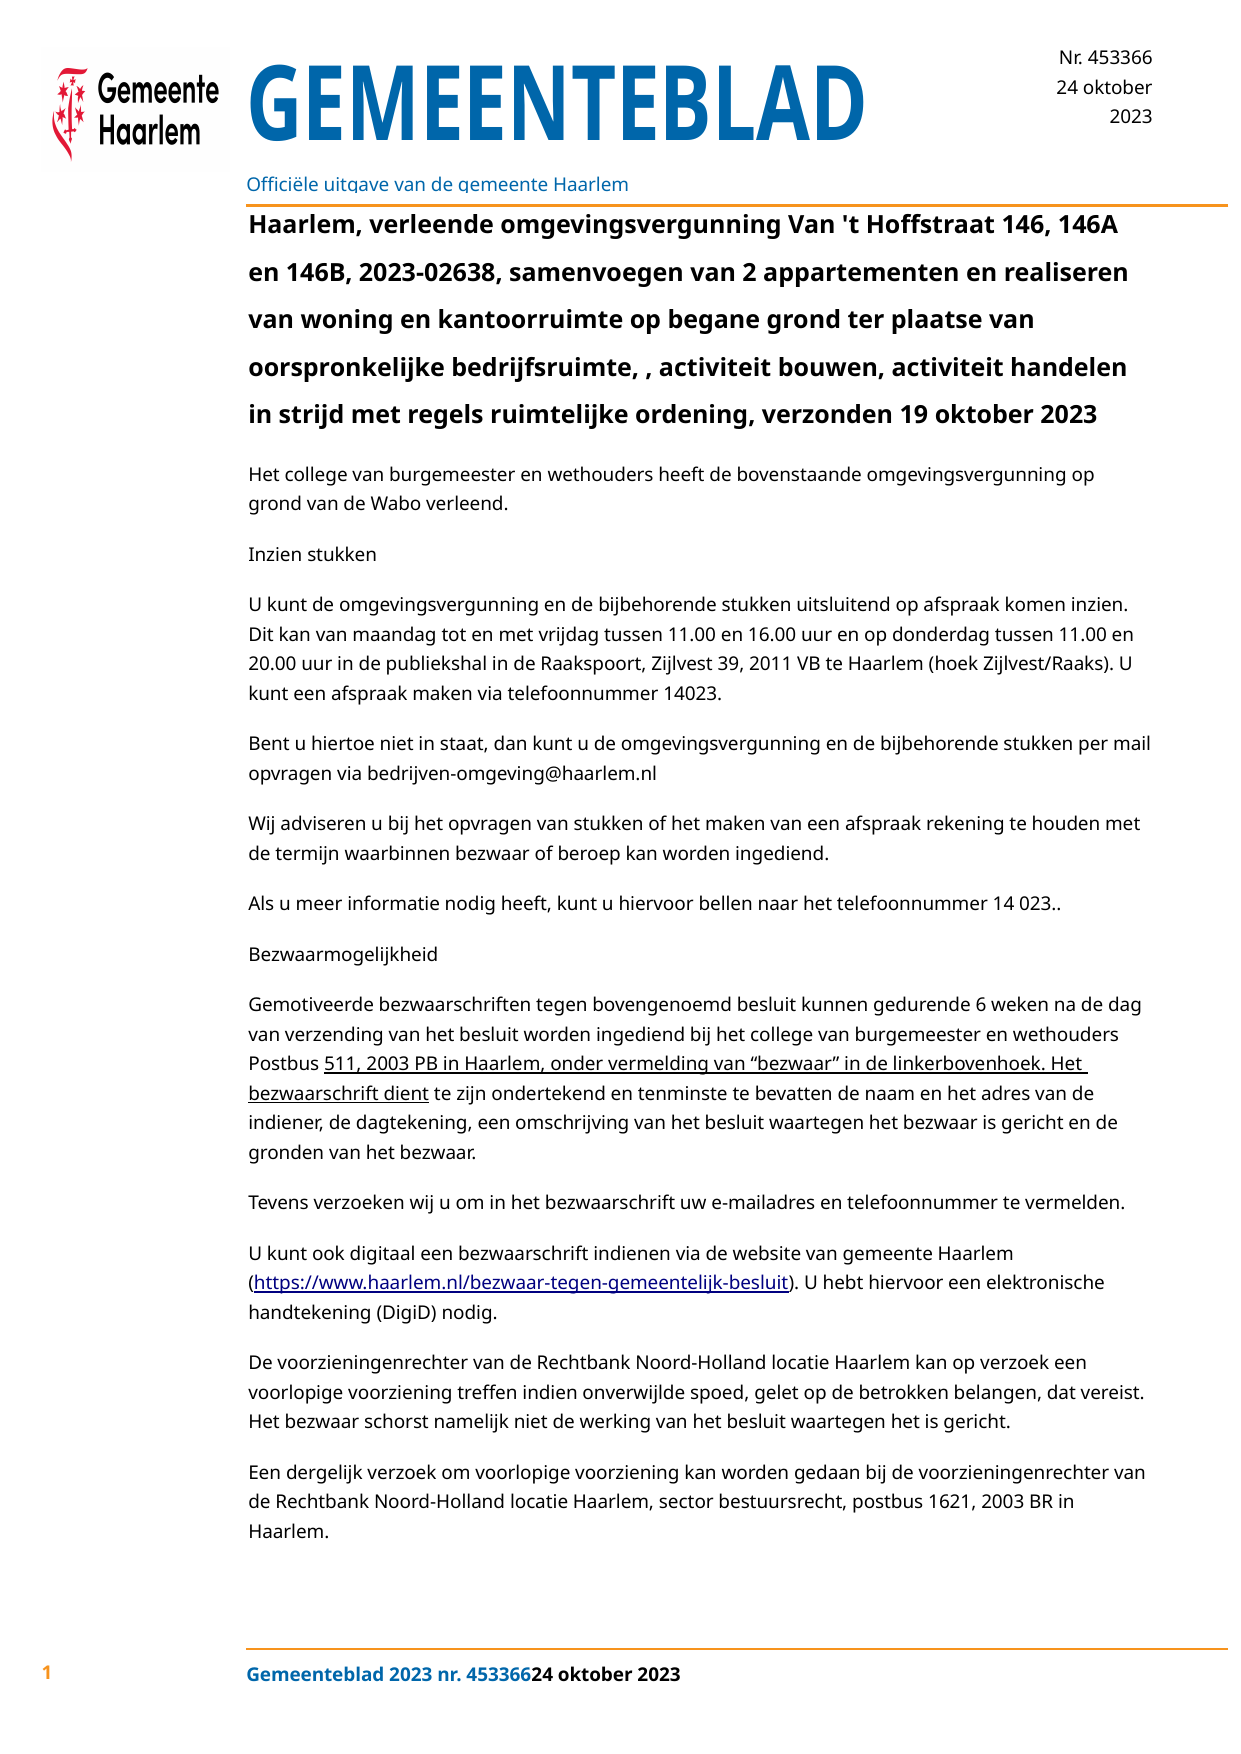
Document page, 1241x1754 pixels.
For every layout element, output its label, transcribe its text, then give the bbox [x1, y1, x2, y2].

text Als u meer informatie nodig heeft, kunt u hiervoor bellen naar het telefoonnummer 14 023.. [248, 890, 1152, 916]
text Het college van burgemeester en wethouders heeft de bovenstaande omgevingsvergunning op grond van de Wabo verleend. [248, 461, 1152, 516]
picture [41, 47, 231, 172]
text Gemotiveerde bezwaarschriften tegen bovengenoemd besluit kunnen gedurende 6 weken na de dag van verzending van het besluit worden ingediend bij het college van burgemeester en wethouders Postbus 511, 2003 PB in Haarlem, onder vermelding van “bezwaar” in de linkerbovenhoek. Het bezwaarschrift dient te zijn ondertekend en tenminste te bevatten de naam en het adres van de indiener, de dagtekening, een omschrijving van het besluit waartegen het bezwaar is gericht en de gronden van het bezwaar. [248, 991, 1152, 1165]
text Bezwaarmogelijkheid [248, 941, 1152, 966]
text Een dergelijk verzoek om voorlopige voorziening kan worden gedaan bij de voorzieningenrechter van de Rechtbank Noord-Holland locatie Haarlem, sector bestuursrecht, postbus 1621, 2003 BR in Haarlem. [248, 1459, 1152, 1544]
text Wij adviseren u bij het opvragen van stukken of het maken van een afspraak rekening te houden met de termijn waarbinnen bezwaar of beroep kan worden ingediend. [248, 810, 1152, 866]
text U kunt de omgevingsvergunning en de bijbehorende stukken uitsluitend op afspraak komen inzien. Dit kan van maandag tot en met vrijdag tussen 11.00 en 16.00 uur en op donderdag tussen 11.00 en 20.00 uur in de publiekshal in de Raakspoort, Zijlvest 39, 2011 VB te Haarlem (hoek Zijlvest/Raaks). U kunt een afspraak maken via telefoonnummer 14023. [248, 591, 1152, 706]
text De voorzieningenrechter van de Rechtbank Noord-Holland locatie Haarlem kan op verzoek een voorlopige voorziening treffen indien onverwijlde spoed, gelet op de betrokken belangen, dat vereist. Het bezwaar schorst namelijk niet de werking van het besluit waartegen het is gericht. [248, 1349, 1152, 1434]
text Tevens verzoeken wij u om in het bezwaarschrift uw e-mailadres en telefoonnummer te vermelden. [248, 1189, 1152, 1215]
text Inzien stukken [248, 541, 1152, 566]
text Bent u hiertoe niet in staat, dan kunt u de omgevingsvergunning en de bijbehorende stukken per mail opvragen via bedrijven-omgeving@haarlem.nl [248, 730, 1152, 786]
text U kunt ook digitaal een bezwaarschrift indienen via de website van gemeente Haarlem (https://www.haarlem.nl/bezwaar-tegen-gemeentelijk-besluit). U hebt hiervoor een elektronische handtekening (DigiD) nodig. [248, 1240, 1152, 1325]
text Haarlem, verleende omgevingsvergunning Van 't Hoffstraat 146, 146A en 146B, 2023-02638, samenvoegen van 2 appartementen en realiseren van woning en kantoorruimte op begane grond ter plaatse van oorspronkelijke bedrijfsruimte, , activiteit bouwen, activiteit handelen in strijd met regels ruimtelijke ordening, verzonden 19 oktober 2023 [248, 207, 1152, 431]
